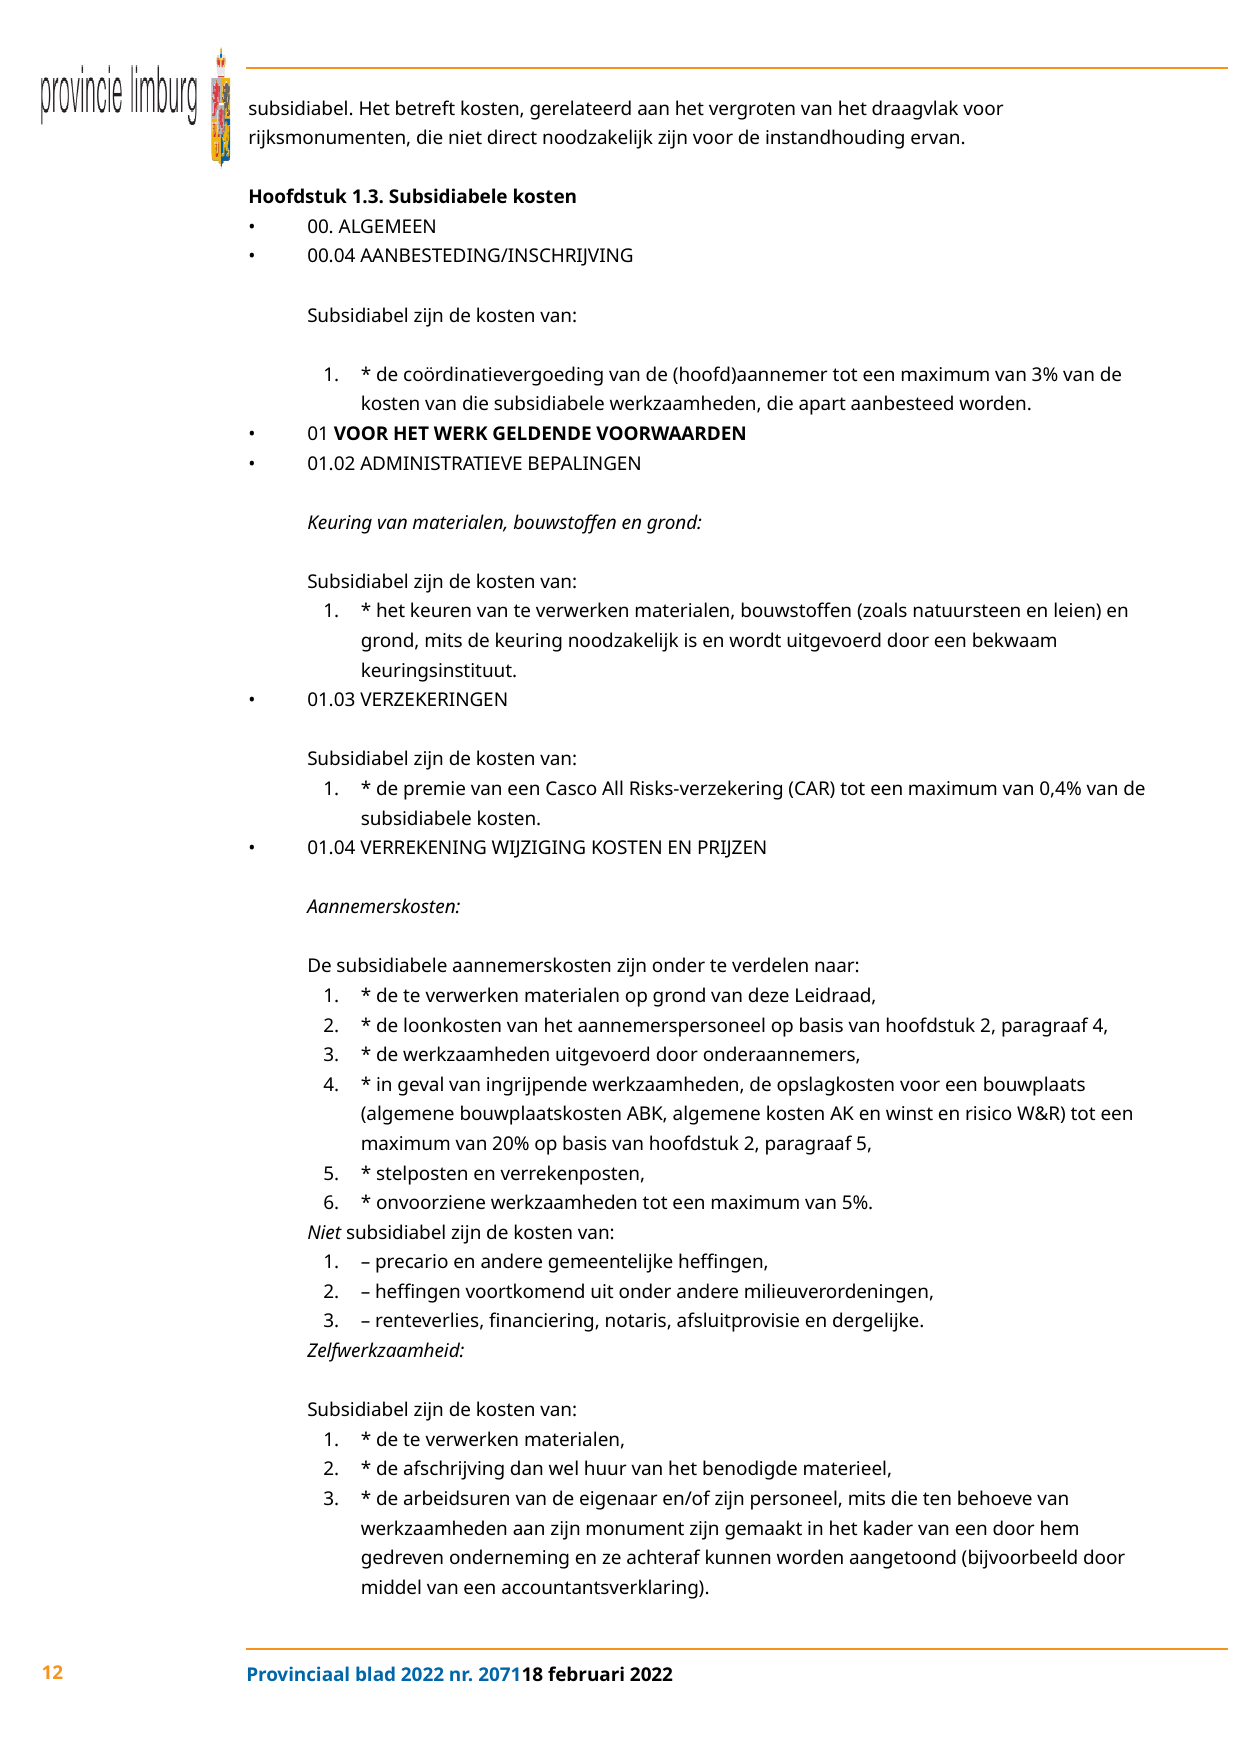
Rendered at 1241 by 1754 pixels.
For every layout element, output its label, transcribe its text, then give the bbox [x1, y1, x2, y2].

list 00. ALGEMEEN [248, 213, 1152, 239]
list * de te verwerken materialen op grond van deze Leidraad, [323, 982, 1152, 1008]
list * onvoorziene werkzaamheden tot een maximum van 5%. [323, 1189, 1152, 1215]
list Keuring van materialen, bouwstoffen en grond: [248, 509, 1152, 535]
list * de coördinatievergoeding van de (hoofd)aannemer tot een maximum van 3% van de kosten van die subsidiabele werkzaamheden, die apart aanbesteed worden. [323, 361, 1152, 416]
list 00.04 AANBESTEDING/INSCHRIJVING [248, 243, 1152, 268]
picture [41, 47, 231, 172]
list Subsidiabel zijn de kosten van: [248, 1396, 1152, 1422]
list 01.02 ADMINISTRATIEVE BEPALINGEN [248, 450, 1152, 476]
list * in geval van ingrijpende werkzaamheden, de opslagkosten voor een bouwplaats (algemene bouwplaatskosten ABK, algemene kosten AK en winst en risico W&R) tot een maximum van 20% op basis van hoofdstuk 2, paragraaf 5, [323, 1071, 1152, 1156]
list * de arbeidsuren van de eigenaar en/of zijn personeel, mits die ten behoeve van werkzaamheden aan zijn monument zijn gemaakt in het kader van een door hem gedreven onderneming en ze achteraf kunnen worden aangetoond (bijvoorbeeld door middel van een accountantsverklaring). [323, 1485, 1152, 1600]
list 01 VOOR HET WERK GELDENDE VOORWAARDEN [248, 420, 1152, 446]
text subsidiabel. Het betreft kosten, gerelateerd aan het vergroten van het draagvlak voor rijksmonumenten, die niet direct noodzakelijk zijn voor de instandhouding ervan. [248, 95, 1152, 150]
list * de afschrijving dan wel huur van het benodigde materieel, [323, 1456, 1152, 1481]
list Zelfwerkzaamheid: [248, 1337, 1152, 1363]
list – precario en andere gemeentelijke heffingen, [323, 1248, 1152, 1274]
list – renteverlies, financiering, notaris, afsluitprovisie en dergelijke. [323, 1308, 1152, 1333]
list * de premie van een Casco All Risks-verzekering (CAR) tot een maximum van 0,4% van de subsidiabele kosten. [323, 775, 1152, 831]
list * het keuren van te verwerken materialen, bouwstoffen (zoals natuursteen en leien) en grond, mits de keuring noodzakelijk is en wordt uitgevoerd door een bekwaam keuringsinstituut. [323, 598, 1152, 683]
list Niet subsidiabel zijn de kosten van: [248, 1219, 1152, 1245]
list * de loonkosten van het aannemerspersoneel op basis van hoofdstuk 2, paragraaf 4, [323, 1012, 1152, 1038]
list Subsidiabel zijn de kosten van: [248, 746, 1152, 771]
list Subsidiabel zijn de kosten van: [248, 302, 1152, 328]
list * de werkzaamheden uitgevoerd door onderaannemers, [323, 1041, 1152, 1067]
list * stelposten en verrekenposten, [323, 1160, 1152, 1186]
list – heffingen voortkomend uit onder andere milieuverordeningen, [323, 1278, 1152, 1304]
list * de te verwerken materialen, [323, 1426, 1152, 1452]
text Hoofdstuk 1.3. Subsidiabele kosten [248, 183, 1152, 209]
list 01.03 VERZEKERINGEN [248, 686, 1152, 712]
list De subsidiabele aannemerskosten zijn onder te verdelen naar: [248, 953, 1152, 978]
list 01.04 VERREKENING WIJZIGING KOSTEN EN PRIJZEN [248, 834, 1152, 860]
list Subsidiabel zijn de kosten van: [248, 568, 1152, 594]
list Aannemerskosten: [248, 893, 1152, 919]
